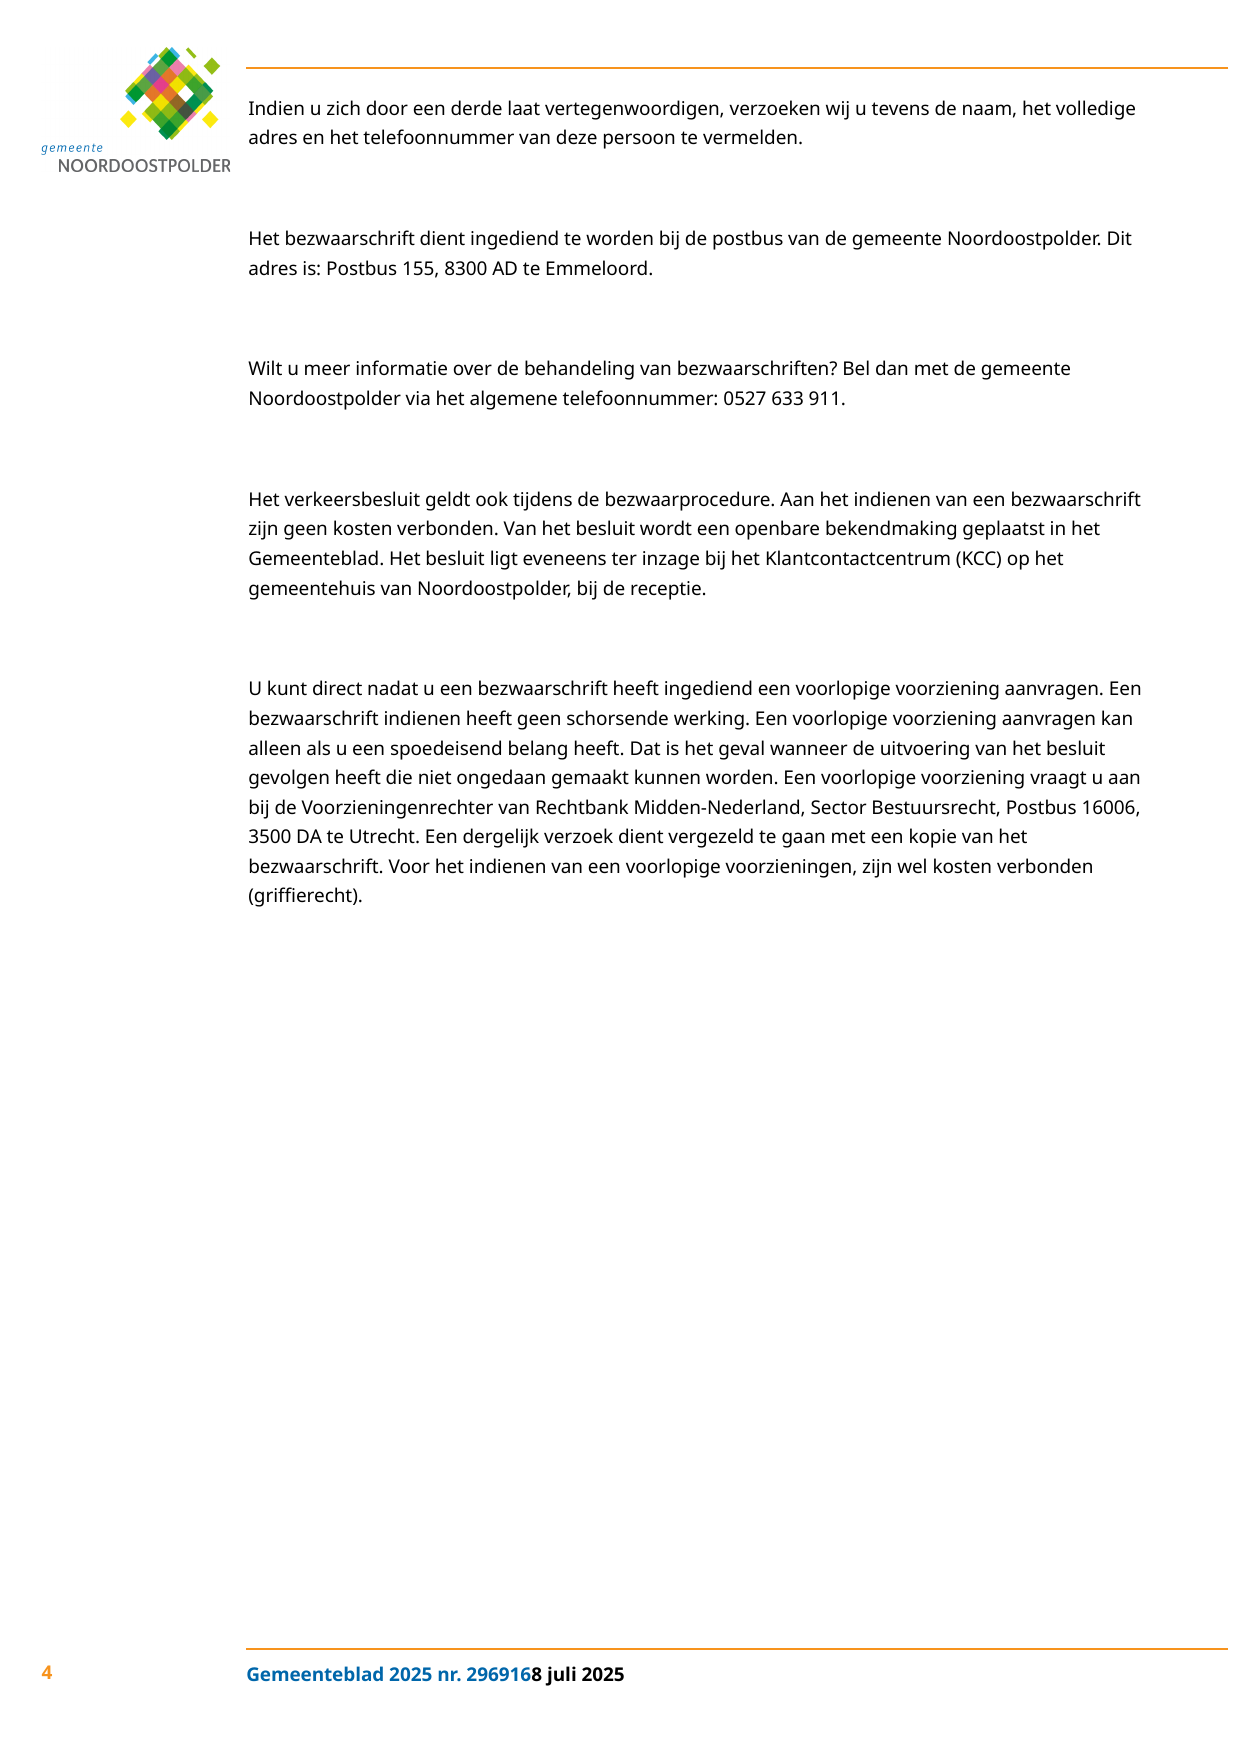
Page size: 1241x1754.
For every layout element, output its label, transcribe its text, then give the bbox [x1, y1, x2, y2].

text Het bezwaarschrift dient ingediend te worden bij de postbus van de gemeente Noordoostpolder. Dit adres is: Postbus 155, 8300 AD te Emmeloord. [248, 225, 1152, 281]
picture [41, 47, 231, 172]
text Indien u zich door een derde laat vertegenwoordigen, verzoeken wij u tevens de naam, het volledige adres en het telefoonnummer van deze persoon te vermelden. [248, 95, 1152, 150]
text Wilt u meer informatie over de behandeling van bezwaarschriften? Bel dan met de gemeente Noordoostpolder via het algemene telefoonnummer: 0527 633 911. [248, 356, 1152, 411]
text U kunt direct nadat u een bezwaarschrift heeft ingediend een voorlopige voorziening aanvragen. Een bezwaarschrift indienen heeft geen schorsende werking. Een voorlopige voorziening aanvragen kan alleen als u een spoedeisend belang heeft. Dat is het geval wanneer de uitvoering van het besluit gevolgen heeft die niet ongedaan gemaakt kunnen worden. Een voorlopige voorziening vraagt u aan bij de Voorzieningenrechter van Rechtbank Midden-Nederland, Sector Bestuursrecht, Postbus 16006, 3500 DA te Utrecht. Een dergelijk verzoek dient vergezeld te gaan met een kopie van het bezwaarschrift. Voor het indienen van een voorlopige voorzieningen, zijn wel kosten verbonden (griffierecht). [248, 676, 1152, 908]
text Het verkeersbesluit geldt ook tijdens de bezwaarprocedure. Aan het indienen van een bezwaarschrift zijn geen kosten verbonden. Van het besluit wordt een openbare bekendmaking geplaatst in het Gemeenteblad. Het besluit ligt eveneens ter inzage bij het Klantcontactcentrum (KCC) op het gemeentehuis van Noordoostpolder, bij de receptie. [248, 486, 1152, 601]
